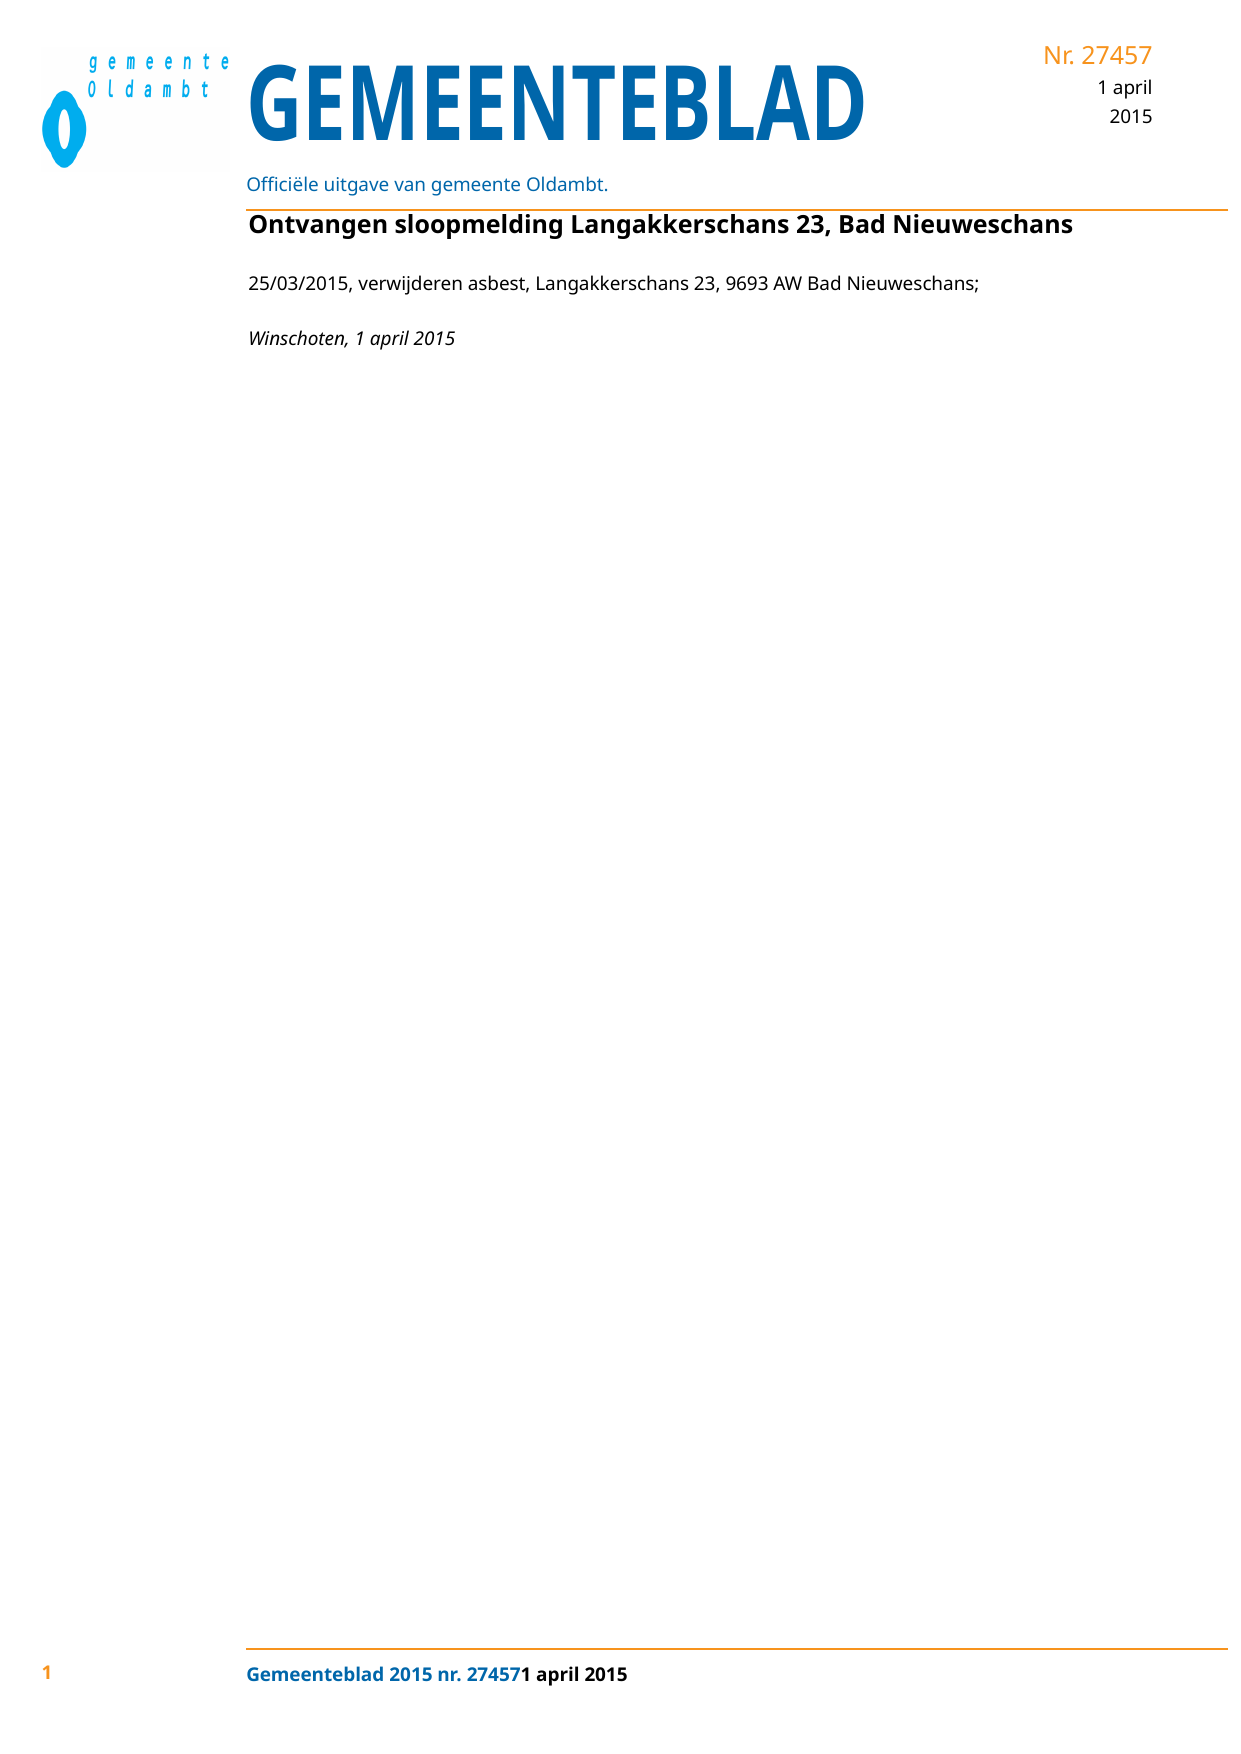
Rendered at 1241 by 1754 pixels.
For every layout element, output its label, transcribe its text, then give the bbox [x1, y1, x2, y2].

text 25/03/2015, verwijderen asbest, Langakkerschans 23, 9693 AW Bad Nieuweschans; [248, 270, 1152, 296]
text Winschoten, 1 april 2015 [248, 326, 1152, 351]
picture [41, 47, 231, 172]
text Ontvangen sloopmelding Langakkerschans 23, Bad Nieuweschans [248, 211, 1152, 241]
